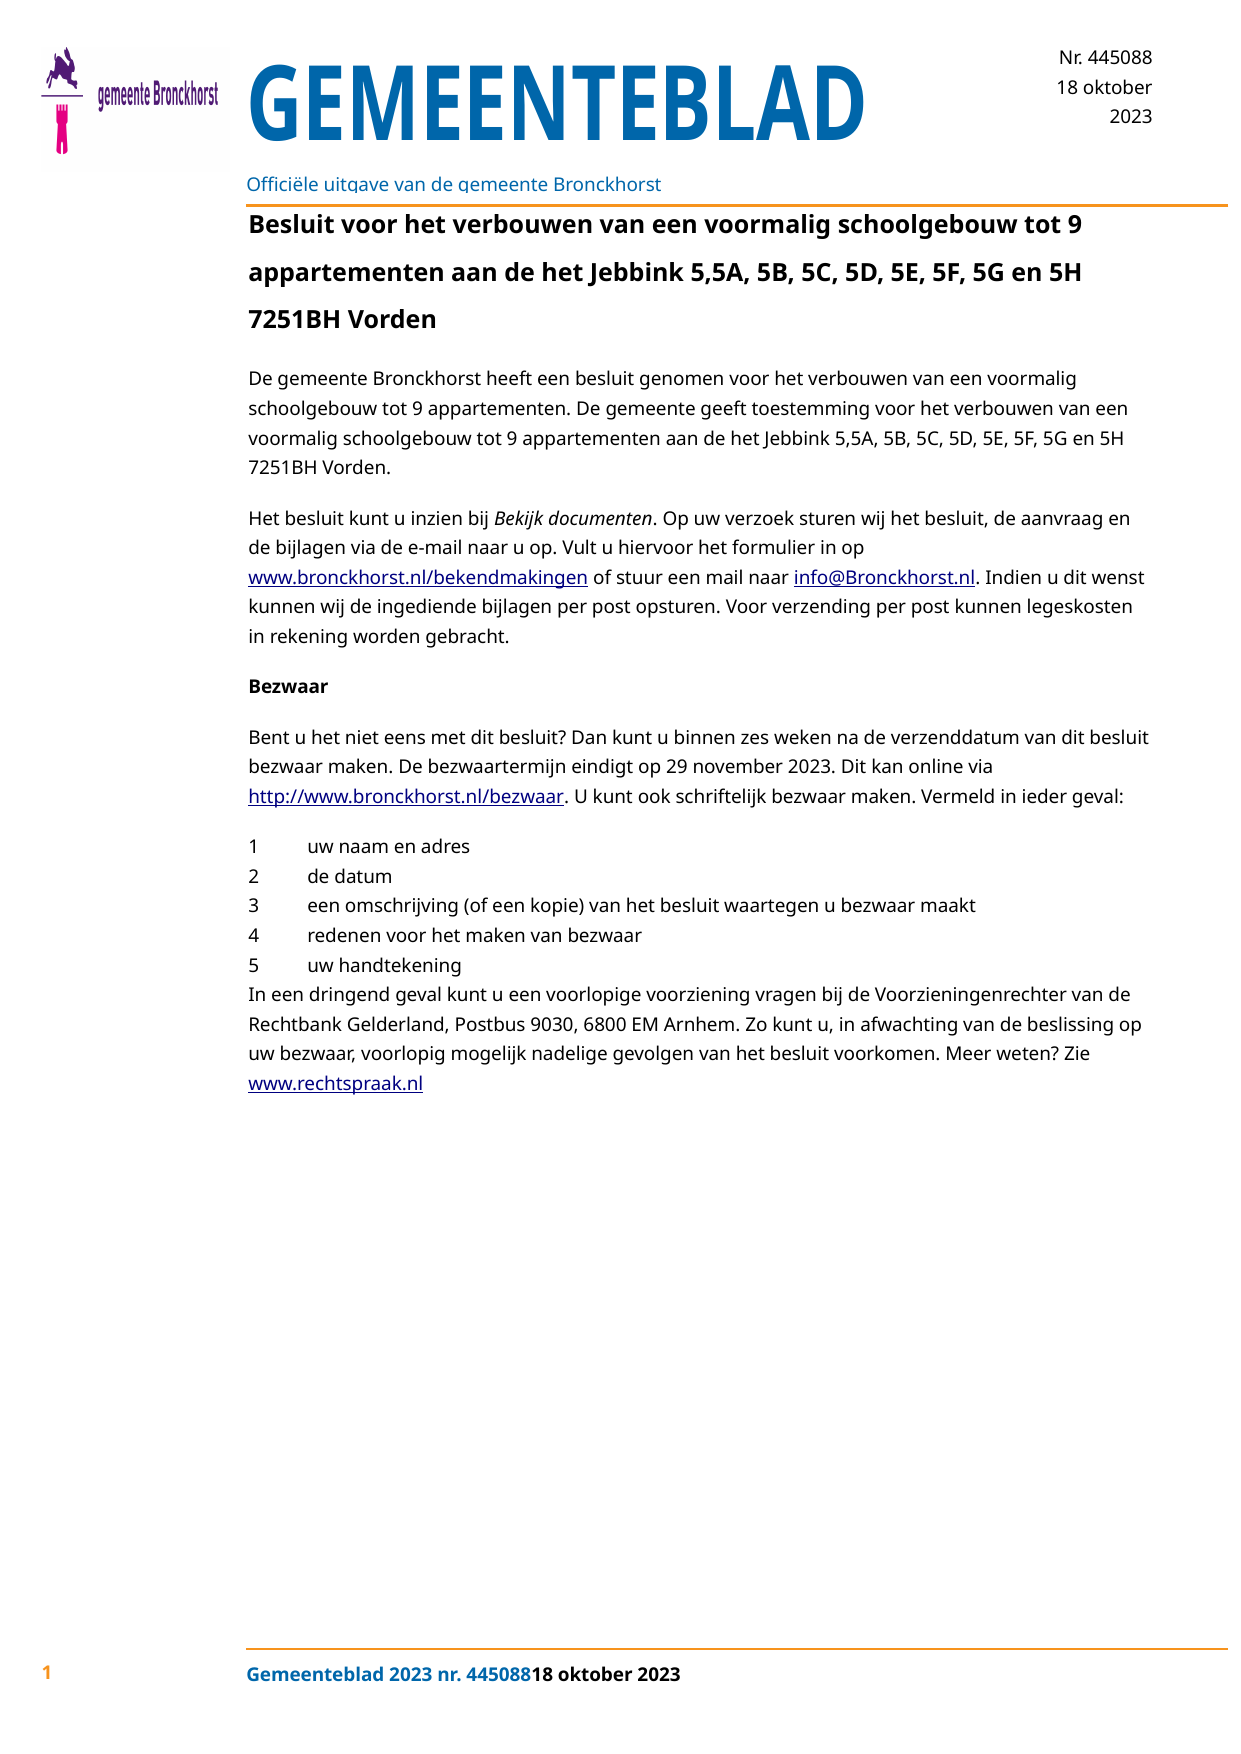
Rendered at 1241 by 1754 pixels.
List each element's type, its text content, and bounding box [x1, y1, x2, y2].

list de datum [248, 863, 1152, 889]
text Het besluit kunt u inzien bij Bekijk documenten. Op uw verzoek sturen wij het besluit, de aanvraag en de bijlagen via de e-mail naar u op. Vult u hiervoor het formulier in op www.bronckhorst.nl/bekendmakingen of stuur een mail naar info@Bronckhorst.nl. Indien u dit wenst kunnen wij de ingediende bijlagen per post opsturen. Voor verzending per post kunnen legeskosten in rekening worden gebracht. [248, 505, 1152, 649]
list redenen voor het maken van bezwaar [248, 922, 1152, 948]
text De gemeente Bronckhorst heeft een besluit genomen voor het verbouwen van een voormalig schoolgebouw tot 9 appartementen. De gemeente geeft toestemming voor het verbouwen van een voormalig schoolgebouw tot 9 appartementen aan de het Jebbink 5,5A, 5B, 5C, 5D, 5E, 5F, 5G en 5H 7251BH Vorden. [248, 366, 1152, 480]
text In een dringend geval kunt u een voorlopige voorziening vragen bij de Voorzieningenrechter van de Rechtbank Gelderland, Postbus 9030, 6800 EM Arnhem. Zo kunt u, in afwachting van de beslissing op uw bezwaar, voorlopig mogelijk nadelige gevolgen van het besluit voorkomen. Meer weten? Zie www.rechtspraak.nl [248, 981, 1152, 1096]
picture [41, 47, 231, 172]
list uw naam en adres [248, 833, 1152, 859]
list een omschrijving (of een kopie) van het besluit waartegen u bezwaar maakt [248, 893, 1152, 918]
text Besluit voor het verbouwen van een voormalig schoolgebouw tot 9 appartementen aan de het Jebbink 5,5A, 5B, 5C, 5D, 5E, 5F, 5G en 5H 7251BH Vorden [248, 207, 1152, 336]
text Bezwaar [248, 673, 1152, 699]
list uw handtekening [248, 952, 1152, 977]
text Bent u het niet eens met dit besluit? Dan kunt u binnen zes weken na de verzenddatum van dit besluit bezwaar maken. De bezwaartermijn eindigt op 29 november 2023. Dit kan online via http://www.bronckhorst.nl/bezwaar. U kunt ook schriftelijk bezwaar maken. Vermeld in ieder geval: [248, 724, 1152, 809]
